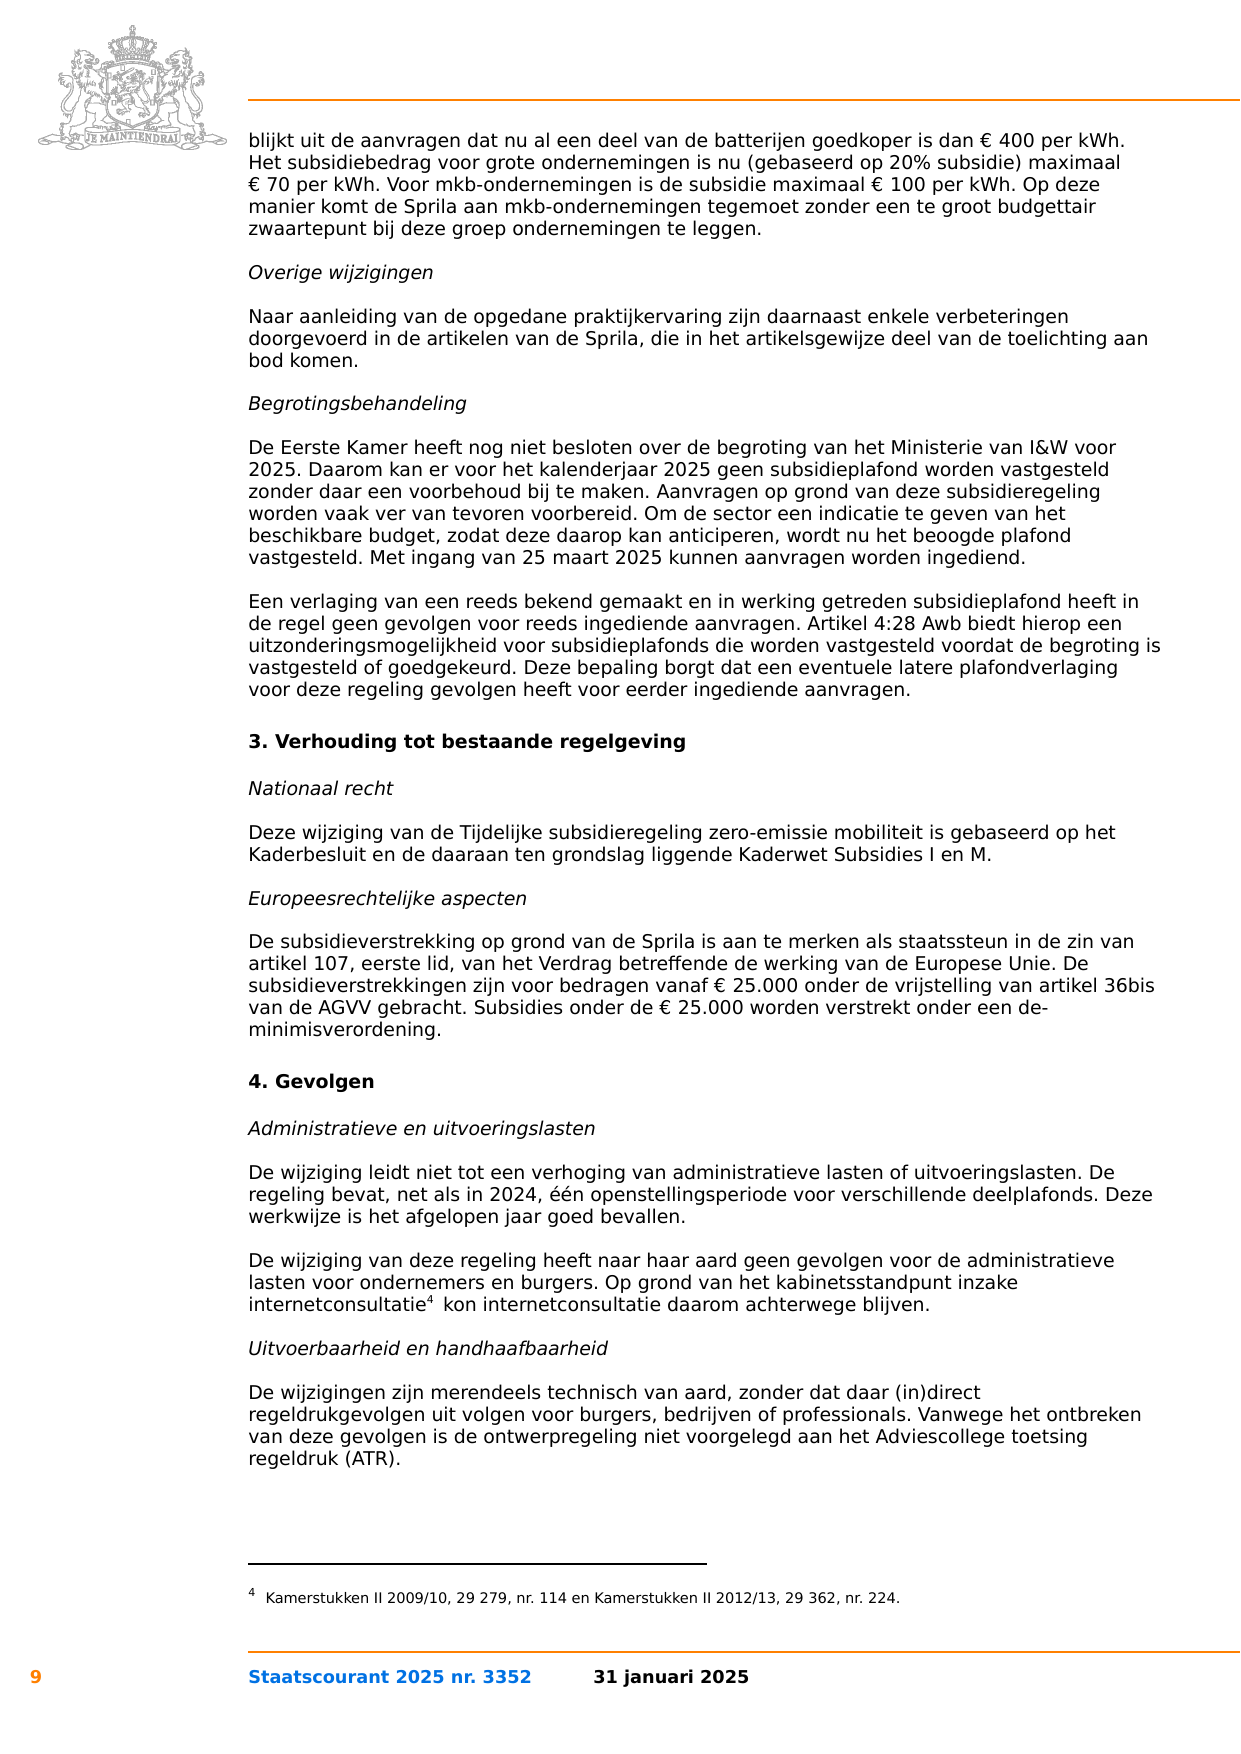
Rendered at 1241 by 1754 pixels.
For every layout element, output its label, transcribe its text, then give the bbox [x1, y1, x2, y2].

text De subsidieverstrekking op grond van de Sprila is aan te merken als staatssteun in de zin van artikel 107, eerste lid, van het Verdrag betreffende de werking van de Europese Unie. De subsidieverstrekkingen zijn voor bedragen vanaf € 25.000 onder de vrijstelling van artikel 36bis van de AGVV gebracht. Subsidies onder de € 25.000 worden verstrekt onder een de-minimisverordening. [248, 931, 1163, 1041]
subtitle Nationaal recht [248, 778, 1163, 800]
text Kamerstukken II 2009/10, 29 279, nr. 114 en Kamerstukken II 2012/13, 29 362, nr. 224. [248, 1586, 1163, 1608]
text Naar aanleiding van de opgedane praktijkervaring zijn daarnaast enkele verbeteringen doorgevoerd in de artikelen van de Sprila, die in het artikelsgewijze deel van de toelichting aan bod komen. [248, 306, 1163, 371]
text De wijzigingen zijn merendeels technisch van aard, zonder dat daar (in)direct regeldrukgevolgen uit volgen voor burgers, bedrijven of professionals. Vanwege het ontbreken van deze gevolgen is de ontwerpregeling niet voorgelegd aan het Adviescollege toetsing regeldruk (ATR). [248, 1382, 1163, 1469]
picture [38, 25, 227, 150]
subtitle Overige wijzigingen [248, 262, 1163, 284]
subtitle Uitvoerbaarheid en handhaafbaarheid [248, 1338, 1163, 1360]
text blijkt uit de aanvragen dat nu al een deel van de batterijen goedkoper is dan € 400 per kWh. Het subsidiebedrag voor grote ondernemingen is nu (gebaseerd op 20% subsidie) maximaal € 70 per kWh. Voor mkb-ondernemingen is de subsidie maximaal € 100 per kWh. Op deze manier komt de Sprila aan mkb-ondernemingen tegemoet zonder een te groot budgettair zwaartepunt bij deze groep ondernemingen te leggen. [248, 130, 1163, 240]
text De wijziging leidt niet tot een verhoging van administratieve lasten of uitvoeringslasten. De regeling bevat, net als in 2024, één openstellingsperiode voor verschillende deelplafonds. Deze werkwijze is het afgelopen jaar goed bevallen. [248, 1162, 1163, 1228]
text De Eerste Kamer heeft nog niet besloten over de begroting van het Ministerie van I&W voor 2025. Daarom kan er voor het kalenderjaar 2025 geen subsidieplafond worden vastgesteld zonder daar een voorbehoud bij te maken. Aanvragen op grond van deze subsidieregeling worden vaak ver van tevoren voorbereid. Om de sector een indicatie te geven van het beschikbare budget, zodat deze daarop kan anticiperen, wordt nu het beoogde plafond vastgesteld. Met ingang van 25 maart 2025 kunnen aanvragen worden ingediend. [248, 437, 1163, 569]
subtitle Begrotingsbehandeling [248, 393, 1163, 415]
subtitle 4. Gevolgen [248, 1071, 1163, 1093]
subtitle 3. Verhouding tot bestaande regelgeving [248, 731, 1163, 753]
subtitle Europeesrechtelijke aspecten [248, 887, 1163, 909]
text Deze wijziging van de Tijdelijke subsidieregeling zero-emissie mobiliteit is gebaseerd op het Kaderbesluit en de daaraan ten grondslag liggende Kaderwet Subsidies I en M. [248, 822, 1163, 866]
text Een verlaging van een reeds bekend gemaakt en in werking getreden subsidieplafond heeft in de regel geen gevolgen voor reeds ingediende aanvragen. Artikel 4:28 Awb biedt hierop een uitzonderingsmogelijkheid voor subsidieplafonds die worden vastgesteld voordat de begroting is vastgesteld of goedgekeurd. Deze bepaling borgt dat een eventuele latere plafondverlaging voor deze regeling gevolgen heeft voor eerder ingediende aanvragen. [248, 591, 1163, 701]
text De wijziging van deze regeling heeft naar haar aard geen gevolgen voor de administratieve lasten voor ondernemers en burgers. Op grond van het kabinetsstandpunt inzake internetconsultatie kon internetconsultatie daarom achterwege blijven. [248, 1250, 1163, 1316]
subtitle Administratieve en uitvoeringslasten [248, 1118, 1163, 1140]
